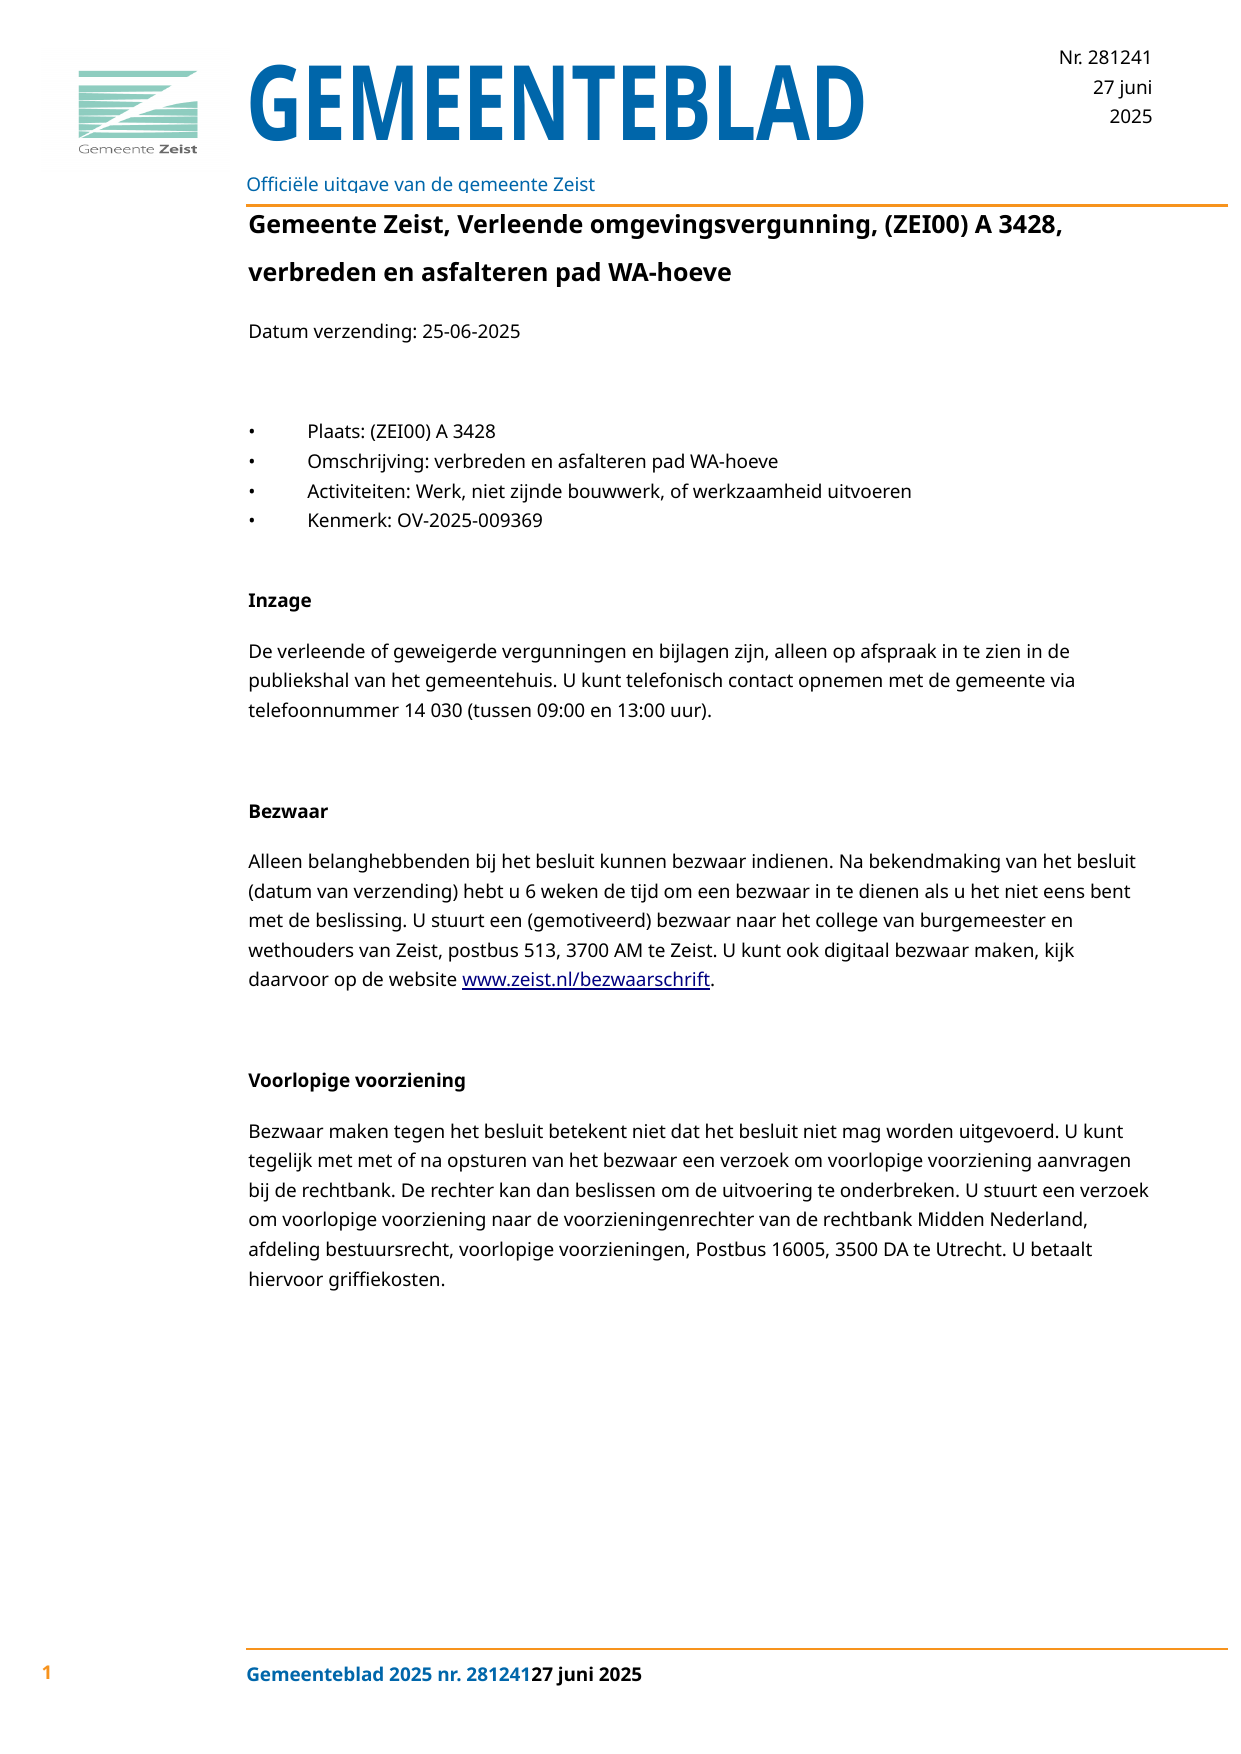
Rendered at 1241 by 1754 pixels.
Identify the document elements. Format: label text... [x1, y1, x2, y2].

list Omschrijving: verbreden en asfalteren pad WA-hoeve [248, 448, 1152, 474]
text Alleen belanghebbenden bij het besluit kunnen bezwaar indienen. Na bekendmaking van het besluit (datum van verzending) hebt u 6 weken de tijd om een bezwaar in te dienen als u het niet eens bent met de beslissing. U stuurt een (gemotiveerd) bezwaar naar het college van burgemeester en wethouders van Zeist, postbus 513, 3700 AM te Zeist. U kunt ook digitaal bezwaar maken, kijk daarvoor op de website www.zeist.nl/bezwaarschrift. [248, 848, 1152, 992]
text Bezwaar [248, 798, 1152, 824]
text Bezwaar maken tegen het besluit betekent niet dat het besluit niet mag worden uitgevoerd. U kunt tegelijk met met of na opsturen van het bezwaar een verzoek om voorlopige voorziening aanvragen bij de rechtbank. De rechter kan dan beslissen om de uitvoering te onderbreken. U stuurt een verzoek om voorlopige voorziening naar de voorzieningenrechter van de rechtbank Midden Nederland, afdeling bestuursrecht, voorlopige voorzieningen, Postbus 16005, 3500 DA te Utrecht. U betaalt hiervoor griffiekosten. [248, 1118, 1152, 1292]
text Inzage [248, 587, 1152, 613]
text Gemeente Zeist, Verleende omgevingsvergunning, (ZEI00) A 3428, verbreden en asfalteren pad WA-hoeve [248, 207, 1152, 288]
text Voorlopige voorziening [248, 1067, 1152, 1093]
picture [41, 47, 231, 172]
list Kenmerk: OV-2025-009369 [248, 507, 1152, 533]
text Datum verzending: 25-06-2025 [248, 318, 1152, 344]
text De verleende of geweigerde vergunningen en bijlagen zijn, alleen op afspraak in te zien in de publiekshal van het gemeentehuis. U kunt telefonisch contact opnemen met de gemeente via telefoonnummer 14 030 (tussen 09:00 en 13:00 uur). [248, 638, 1152, 723]
list Activiteiten: Werk, niet zijnde bouwwerk, of werkzaamheid uitvoeren [248, 478, 1152, 504]
list Plaats: (ZEI00) A 3428 [248, 419, 1152, 444]
